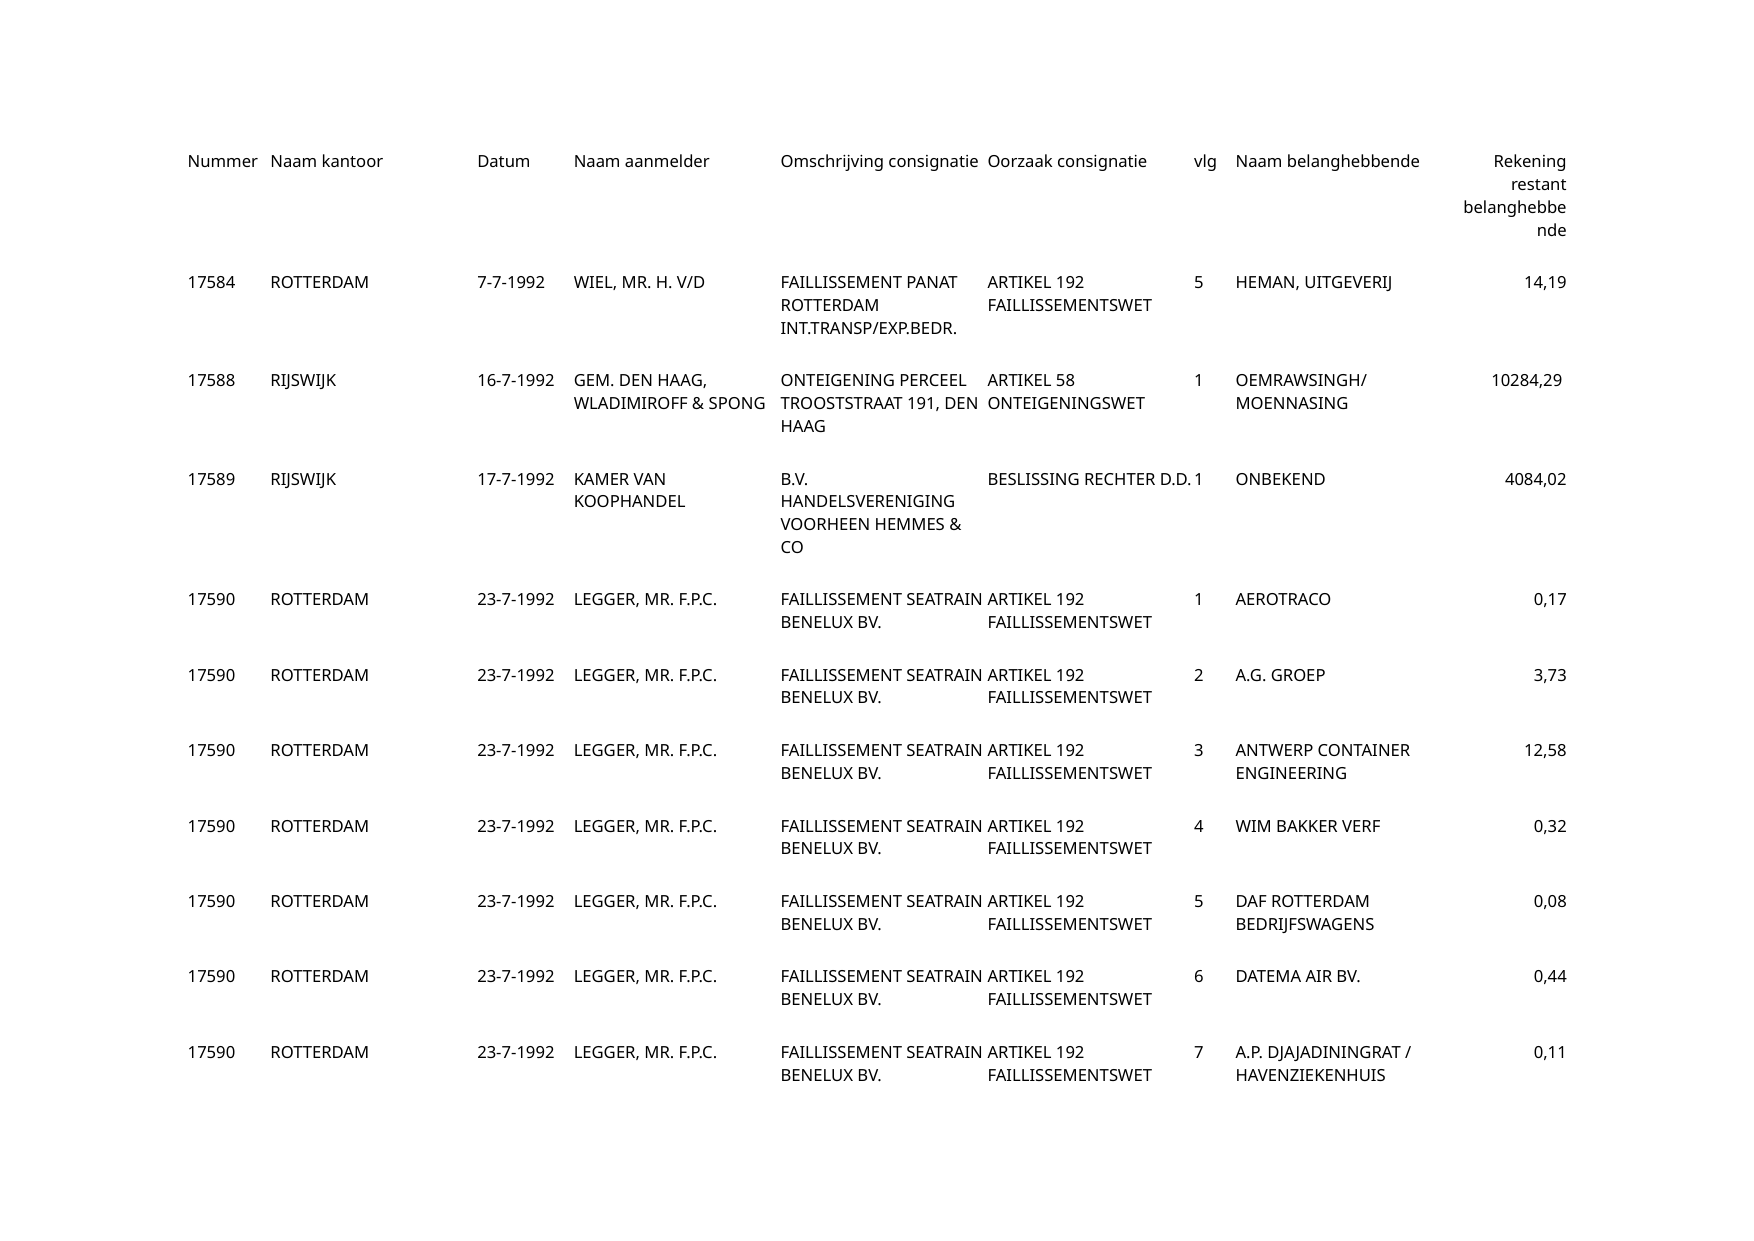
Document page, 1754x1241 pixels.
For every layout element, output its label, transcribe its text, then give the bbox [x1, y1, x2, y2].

table_cell ROTTERDAM [270, 814, 477, 889]
table_cell 17590 [188, 1040, 270, 1086]
table_cell 17590 [188, 739, 270, 814]
table_cell ANTWERP CONTAINER ENGINEERING [1235, 739, 1456, 814]
table_header Naam aanmelder [574, 150, 780, 271]
table_cell FAILLISSEMENT SEATRAIN BENELUX BV. [780, 814, 987, 889]
table_cell 23-7-1992 [477, 890, 573, 965]
table_cell A.P. DJAJADININGRAT / HAVENZIEKENHUIS [1235, 1040, 1456, 1086]
table_header Omschrijving consignatie [780, 150, 987, 271]
table_cell ARTIKEL 192 FAILLISSEMENTSWET [987, 588, 1194, 663]
table_cell 0,32 [1456, 814, 1566, 889]
table_cell FAILLISSEMENT SEATRAIN BENELUX BV. [780, 890, 987, 965]
table_cell LEGGER, MR. F.P.C. [574, 663, 780, 739]
table_cell ARTIKEL 58 ONTEIGENINGSWET [987, 369, 1194, 467]
table_cell ARTIKEL 192 FAILLISSEMENTSWET [987, 663, 1194, 739]
table_cell 17590 [188, 814, 270, 889]
table_header Rekening restant belanghebbende [1456, 150, 1566, 271]
table_cell ARTIKEL 192 FAILLISSEMENTSWET [987, 890, 1194, 965]
table_cell A.G. GROEP [1235, 663, 1456, 739]
table_cell 7 [1194, 1040, 1235, 1086]
table_cell 23-7-1992 [477, 965, 573, 1040]
table_cell 17584 [188, 271, 270, 369]
table_cell RIJSWIJK [270, 467, 477, 588]
table_cell 10284,29 [1456, 369, 1566, 467]
table_cell FAILLISSEMENT SEATRAIN BENELUX BV. [780, 739, 987, 814]
table_cell ARTIKEL 192 FAILLISSEMENTSWET [987, 271, 1194, 369]
table_cell B.V. HANDELSVERENIGING VOORHEEN HEMMES & CO [780, 467, 987, 588]
table_cell 0,17 [1456, 588, 1566, 663]
table_cell 4084,02 [1456, 467, 1566, 588]
table_header Naam kantoor [270, 150, 477, 271]
table_cell 5 [1194, 890, 1235, 965]
table_cell 23-7-1992 [477, 588, 573, 663]
table_cell FAILLISSEMENT SEATRAIN BENELUX BV. [780, 588, 987, 663]
table_cell LEGGER, MR. F.P.C. [574, 1040, 780, 1086]
table_cell ARTIKEL 192 FAILLISSEMENTSWET [987, 1040, 1194, 1086]
table_cell 16-7-1992 [477, 369, 573, 467]
table_cell 17589 [188, 467, 270, 588]
table_cell 14,19 [1456, 271, 1566, 369]
table_cell FAILLISSEMENT SEATRAIN BENELUX BV. [780, 965, 987, 1040]
table_cell 3,73 [1456, 663, 1566, 739]
table_cell OEMRAWSINGH/MOENNASING [1235, 369, 1456, 467]
table_cell ROTTERDAM [270, 890, 477, 965]
table_cell ONBEKEND [1235, 467, 1456, 588]
table_cell 17590 [188, 890, 270, 965]
table_cell 7-7-1992 [477, 271, 573, 369]
table_header Nummer [188, 150, 270, 271]
table_cell FAILLISSEMENT SEATRAIN BENELUX BV. [780, 1040, 987, 1086]
table_cell ROTTERDAM [270, 739, 477, 814]
table_header Oorzaak consignatie [987, 150, 1194, 271]
table_cell HEMAN, UITGEVERIJ [1235, 271, 1456, 369]
table_cell DATEMA AIR BV. [1235, 965, 1456, 1040]
table_cell 23-7-1992 [477, 1040, 573, 1086]
table_cell ONTEIGENING PERCEEL TROOSTSTRAAT 191, DEN HAAG [780, 369, 987, 467]
table_cell LEGGER, MR. F.P.C. [574, 965, 780, 1040]
table_cell ROTTERDAM [270, 271, 477, 369]
table_cell KAMER VAN KOOPHANDEL [574, 467, 780, 588]
table_cell LEGGER, MR. F.P.C. [574, 739, 780, 814]
table_cell LEGGER, MR. F.P.C. [574, 814, 780, 889]
table_cell 0,08 [1456, 890, 1566, 965]
table_cell 17-7-1992 [477, 467, 573, 588]
table_cell WIEL, MR. H. V/D [574, 271, 780, 369]
table_cell AEROTRACO [1235, 588, 1456, 663]
table_cell 17590 [188, 965, 270, 1040]
table_cell 12,58 [1456, 739, 1566, 814]
table_cell 1 [1194, 369, 1235, 467]
table_cell LEGGER, MR. F.P.C. [574, 588, 780, 663]
table_cell 1 [1194, 588, 1235, 663]
table_cell ROTTERDAM [270, 1040, 477, 1086]
table_cell FAILLISSEMENT SEATRAIN BENELUX BV. [780, 663, 987, 739]
table_cell GEM. DEN HAAG, WLADIMIROFF & SPONG [574, 369, 780, 467]
table_cell BESLISSING RECHTER D.D. [987, 467, 1194, 588]
table_cell 0,11 [1456, 1040, 1566, 1086]
table_cell 1 [1194, 467, 1235, 588]
table_cell 17590 [188, 588, 270, 663]
table_header Naam belanghebbende [1235, 150, 1456, 271]
table_cell ROTTERDAM [270, 588, 477, 663]
table_cell 23-7-1992 [477, 663, 573, 739]
table_cell 4 [1194, 814, 1235, 889]
table_cell ROTTERDAM [270, 965, 477, 1040]
table_cell 23-7-1992 [477, 739, 573, 814]
table_cell ARTIKEL 192 FAILLISSEMENTSWET [987, 965, 1194, 1040]
table_cell LEGGER, MR. F.P.C. [574, 890, 780, 965]
table_cell 6 [1194, 965, 1235, 1040]
table_cell FAILLISSEMENT PANAT ROTTERDAM INT.TRANSP/EXP.BEDR. [780, 271, 987, 369]
table_cell ARTIKEL 192 FAILLISSEMENTSWET [987, 814, 1194, 889]
table_cell 17590 [188, 663, 270, 739]
table_cell DAF ROTTERDAM BEDRIJFSWAGENS [1235, 890, 1456, 965]
table_cell RIJSWIJK [270, 369, 477, 467]
table_header Datum [477, 150, 573, 271]
table_cell 5 [1194, 271, 1235, 369]
table_cell 2 [1194, 663, 1235, 739]
table_cell 0,44 [1456, 965, 1566, 1040]
table_cell 17588 [188, 369, 270, 467]
table_cell WIM BAKKER VERF [1235, 814, 1456, 889]
table_cell 23-7-1992 [477, 814, 573, 889]
table_cell ROTTERDAM [270, 663, 477, 739]
table_cell ARTIKEL 192 FAILLISSEMENTSWET [987, 739, 1194, 814]
table_cell 3 [1194, 739, 1235, 814]
table_header vlg [1194, 150, 1235, 271]
